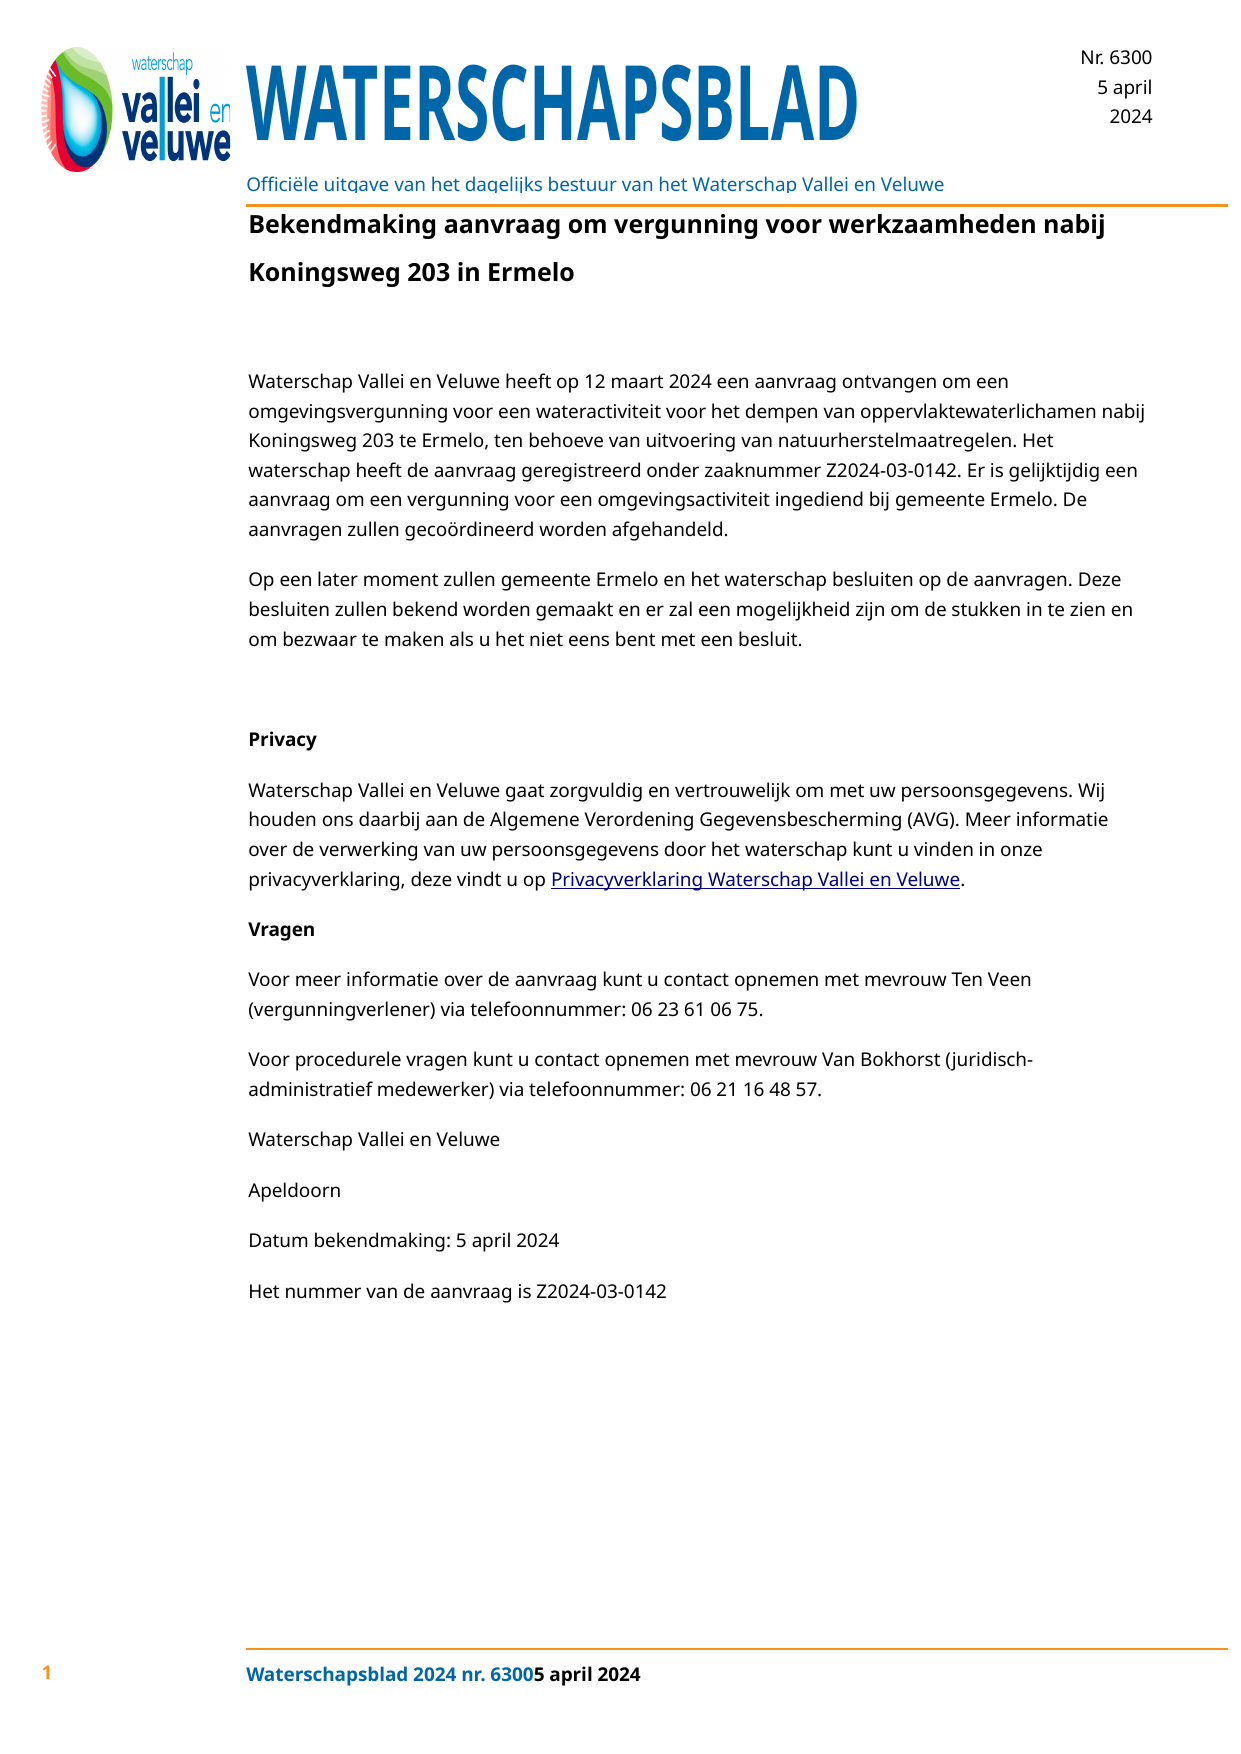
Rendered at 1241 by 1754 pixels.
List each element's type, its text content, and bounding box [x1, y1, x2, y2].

text Vragen [248, 916, 1152, 942]
text Privacy [248, 727, 1152, 752]
picture [41, 47, 231, 172]
text Datum bekendmaking: 5 april 2024 [248, 1227, 1152, 1253]
text Op een later moment zullen gemeente Ermelo en het waterschap besluiten op de aanvragen. Deze besluiten zullen bekend worden gemaakt en er zal een mogelijkheid zijn om de stukken in te zien en om bezwaar te maken als u het niet eens bent met een besluit. [248, 567, 1152, 652]
text Voor meer informatie over de aanvraag kunt u contact opnemen met mevrouw Ten Veen (vergunningverlener) via telefoonnummer: 06 23 61 06 75. [248, 967, 1152, 1022]
text Waterschap Vallei en Veluwe heeft op 12 maart 2024 een aanvraag ontvangen om een omgevingsvergunning voor een wateractiviteit voor het dempen van oppervlaktewaterlichamen nabij Koningsweg 203 te Ermelo, ten behoeve van uitvoering van natuurherstelmaatregelen. Het waterschap heeft de aanvraag geregistreerd onder zaaknummer Z2024-03-0142. Er is gelijktijdig een aanvraag om een vergunning voor een omgevingsactiviteit ingediend bij gemeente Ermelo. De aanvragen zullen gecoördineerd worden afgehandeld. [248, 368, 1152, 542]
text Het nummer van de aanvraag is Z2024-03-0142 [248, 1278, 1152, 1304]
text Bekendmaking aanvraag om vergunning voor werkzaamheden nabij Koningsweg 203 in Ermelo [248, 207, 1152, 288]
text Waterschap Vallei en Veluwe [248, 1127, 1152, 1152]
text Waterschap Vallei en Veluwe gaat zorgvuldig en vertrouwelijk om met uw persoonsgegevens. Wij houden ons daarbij aan de Algemene Verordening Gegevensbescherming (AVG). Meer informatie over de verwerking van uw persoonsgegevens door het waterschap kunt u vinden in onze privacyverklaring, deze vindt u op Privacyverklaring Waterschap Vallei en Veluwe. [248, 777, 1152, 892]
text Voor procedurele vragen kunt u contact opnemen met mevrouw Van Bokhorst (juridisch-administratief medewerker) via telefoonnummer: 06 21 16 48 57. [248, 1047, 1152, 1102]
text Apeldoorn [248, 1177, 1152, 1203]
